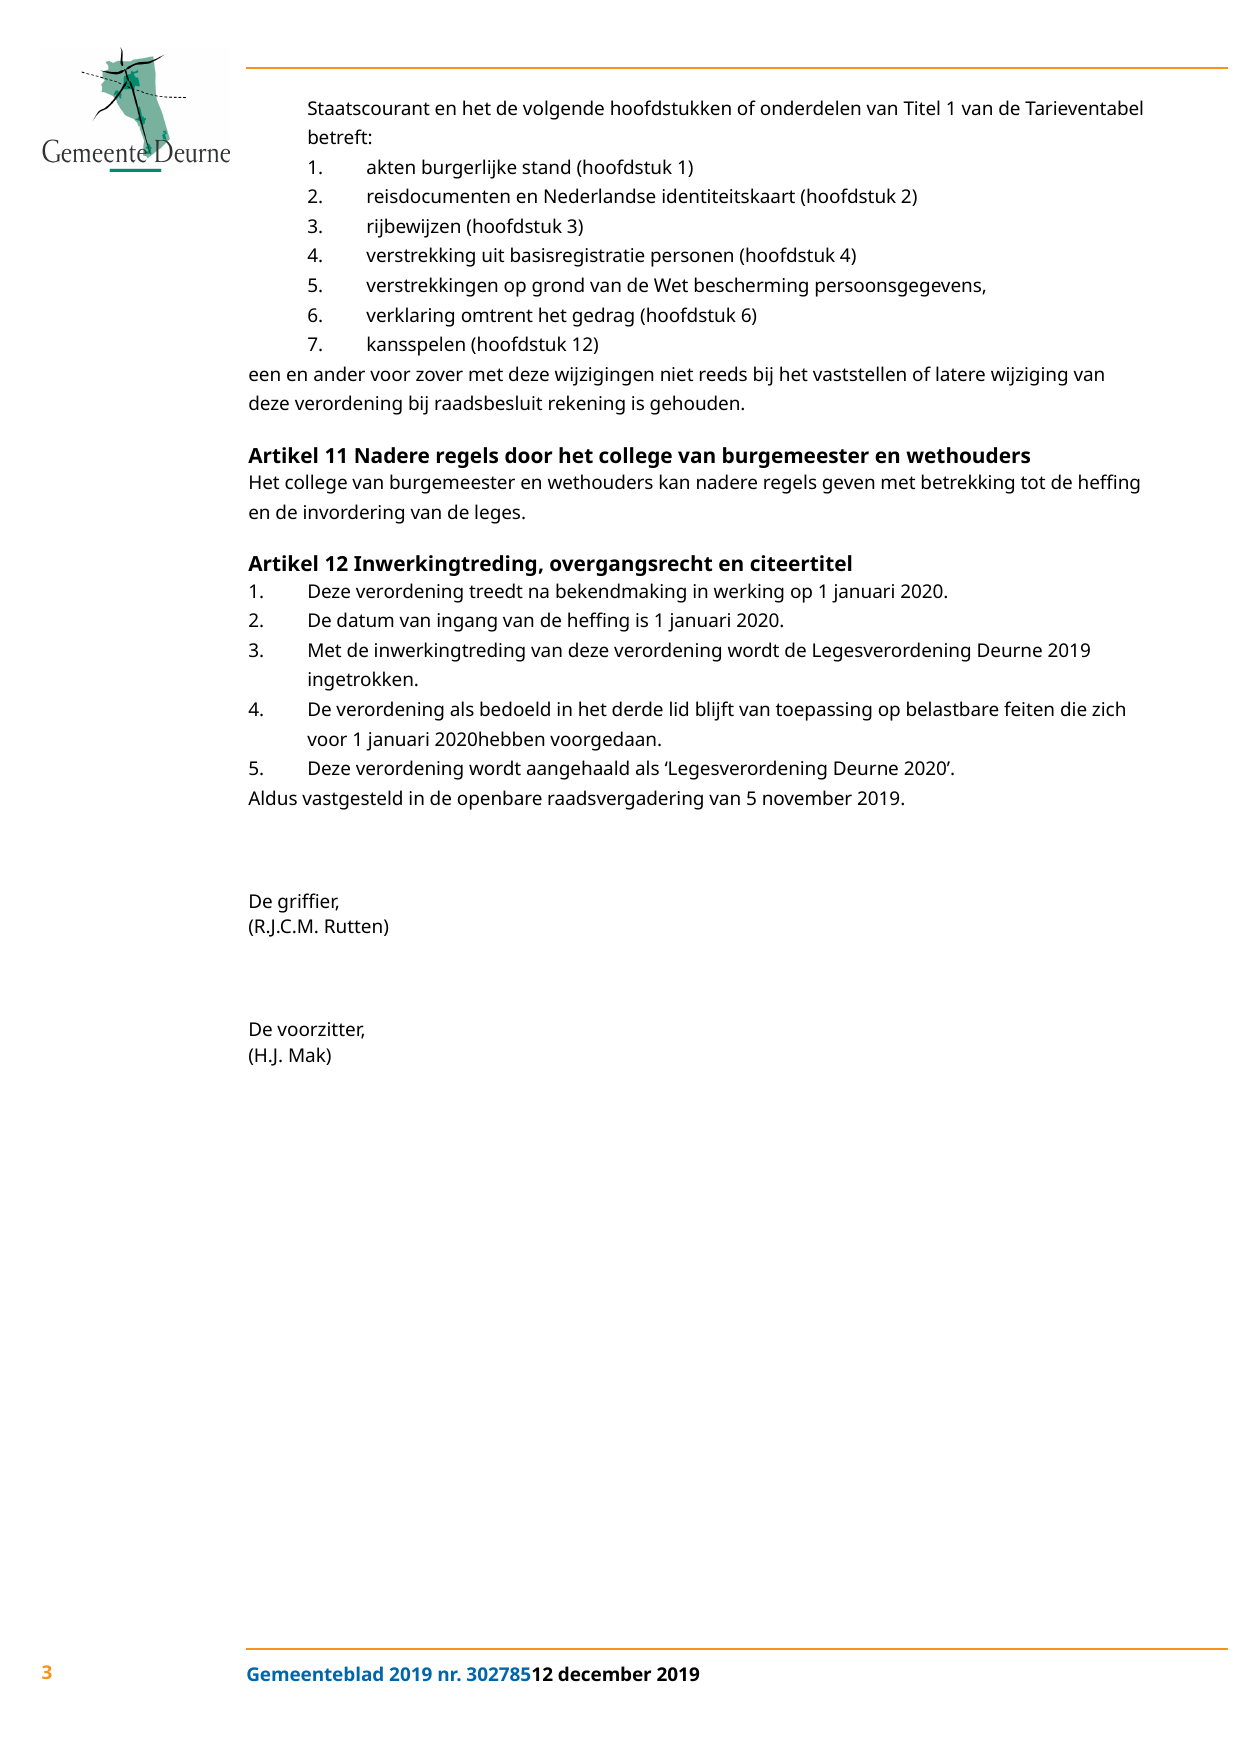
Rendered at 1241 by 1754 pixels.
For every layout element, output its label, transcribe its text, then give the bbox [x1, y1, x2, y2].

text (H.J. Mak) [248, 1042, 1152, 1068]
picture [41, 47, 231, 172]
text (R.J.C.M. Rutten) [248, 914, 1152, 939]
list reisdocumenten en Nederlandse identiteitskaart (hoofdstuk 2) [307, 183, 1152, 209]
list Staatscourant en het de volgende hoofdstukken of onderdelen van Titel 1 van de Tarieventabel betreft: [248, 95, 1152, 150]
list Deze verordening treedt na bekendmaking in werking op 1 januari 2020. [248, 578, 1152, 604]
text Aldus vastgesteld in de openbare raadsvergadering van 5 november 2019. [248, 785, 1152, 811]
text De griffier, [248, 888, 1152, 914]
text Het college van burgemeester en wethouders kan nadere regels geven met betrekking tot de heffing en de invordering van de leges. [248, 469, 1152, 525]
list Met de inwerkingtreding van deze verordening wordt de Legesverordening Deurne 2019 ingetrokken. [248, 637, 1152, 692]
text Artikel 11 Nadere regels door het college van burgemeester en wethouders [248, 441, 1152, 469]
text Artikel 12 Inwerkingtreding, overgangsrecht en citeertitel [248, 549, 1152, 578]
list De datum van ingang van de heffing is 1 januari 2020. [248, 607, 1152, 633]
list Deze verordening wordt aangehaald als ‘Legesverordening Deurne 2020’. [248, 755, 1152, 781]
list verklaring omtrent het gedrag (hoofdstuk 6) [307, 302, 1152, 328]
list De verordening als bedoeld in het derde lid blijft van toepassing op belastbare feiten die zich voor 1 januari 2020hebben voorgedaan. [248, 696, 1152, 752]
list verstrekking uit basisregistratie personen (hoofdstuk 4) [307, 243, 1152, 268]
list akten burgerlijke stand (hoofdstuk 1) [307, 154, 1152, 180]
text een en ander voor zover met deze wijzigingen niet reeds bij het vaststellen of latere wijziging van deze verordening bij raadsbesluit rekening is gehouden. [248, 361, 1152, 416]
list kansspelen (hoofdstuk 12) [307, 331, 1152, 357]
list verstrekkingen op grond van de Wet bescherming persoonsgegevens, [307, 272, 1152, 298]
text De voorzitter, [248, 1017, 1152, 1042]
list rijbewijzen (hoofdstuk 3) [307, 213, 1152, 239]
